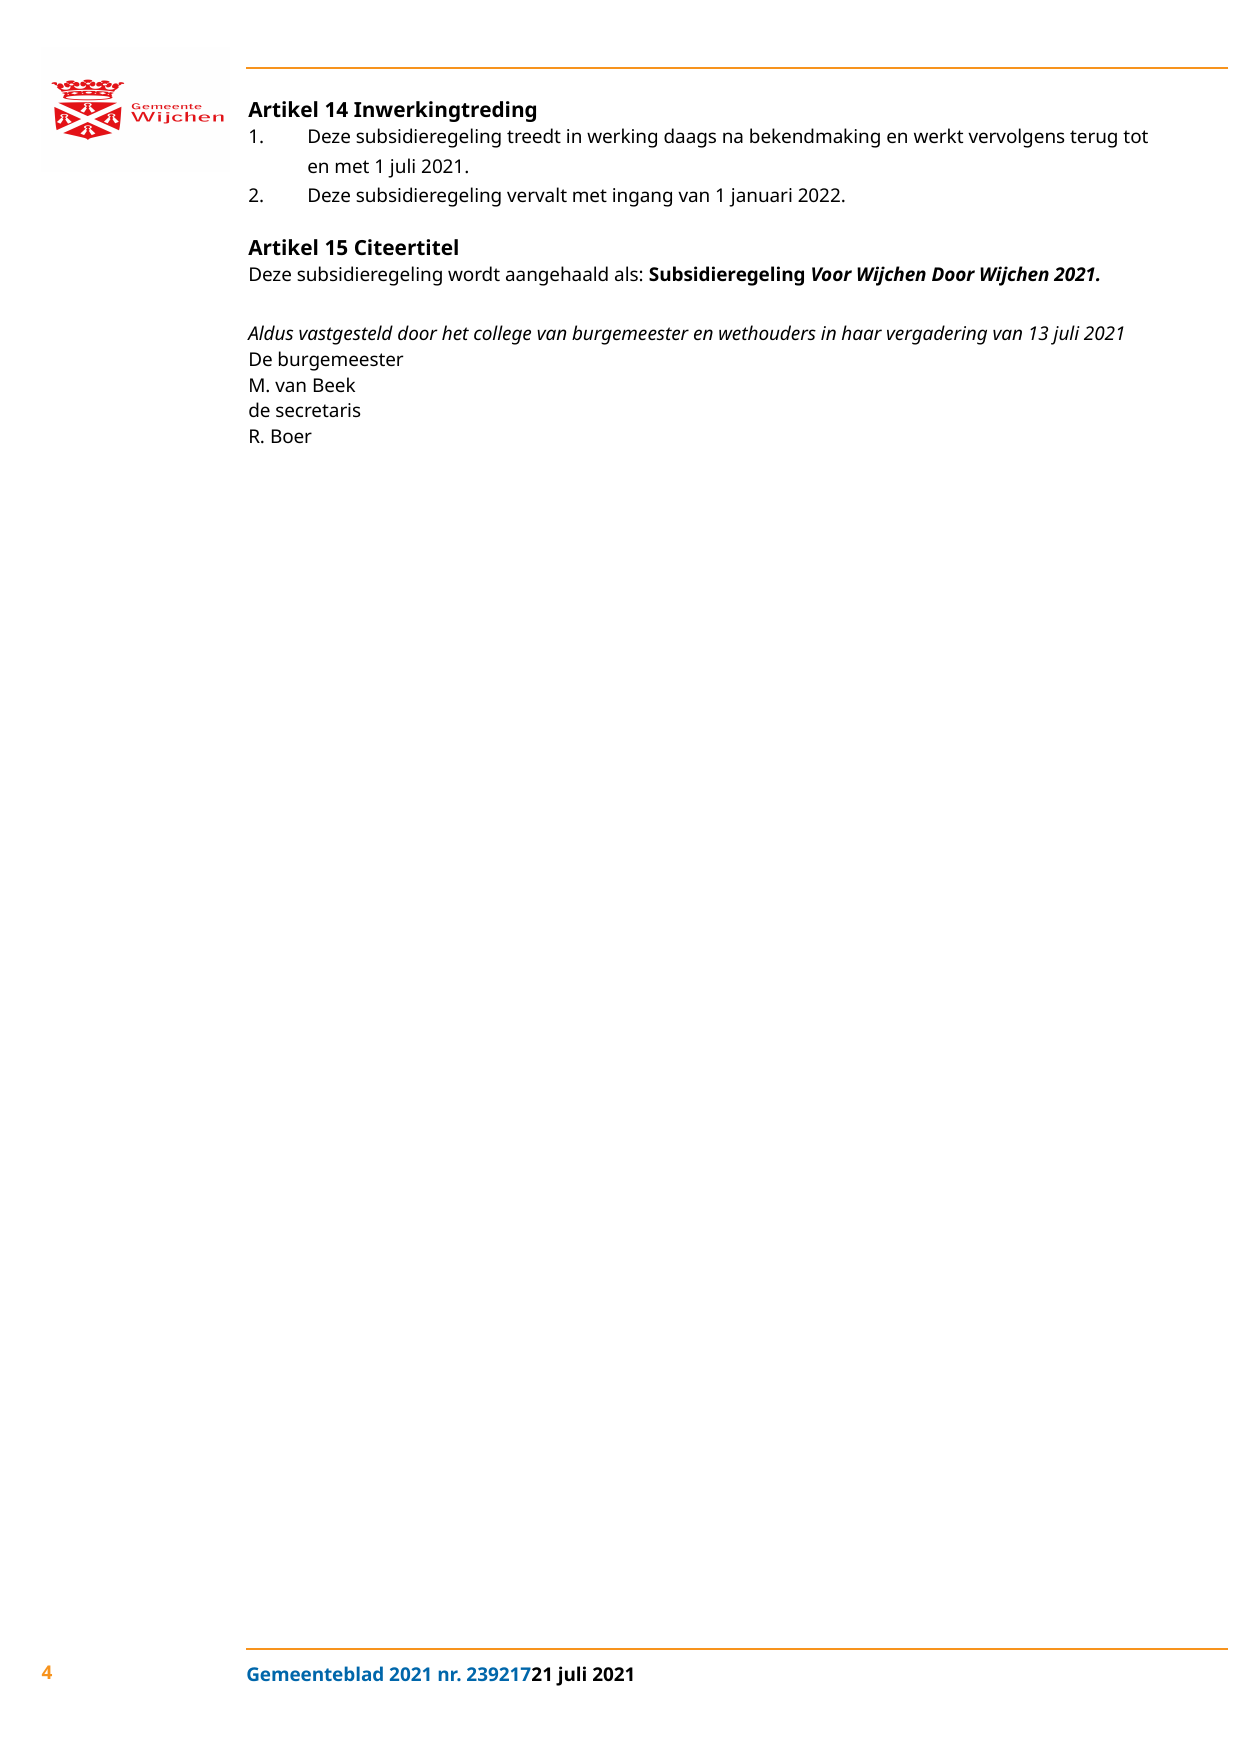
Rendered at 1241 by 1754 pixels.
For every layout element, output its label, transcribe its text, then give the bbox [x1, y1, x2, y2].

picture [41, 47, 231, 172]
list Deze subsidieregeling treedt in werking daags na bekendmaking en werkt vervolgens terug tot en met 1 juli 2021. [248, 123, 1152, 178]
text de secretaris [248, 398, 1152, 423]
list Deze subsidieregeling vervalt met ingang van 1 januari 2022. [248, 182, 1152, 208]
text Artikel 14 Inwerkingtreding [248, 95, 1152, 123]
text R. Boer [248, 423, 1152, 449]
text Deze subsidieregeling wordt aangehaald als: Subsidieregeling Voor Wijchen Door Wijchen 2021. [248, 261, 1152, 287]
text Artikel 15 Citeertitel [248, 233, 1152, 261]
text Aldus vastgesteld door het college van burgemeester en wethouders in haar vergadering van 13 juli 2021 [248, 320, 1152, 346]
text M. van Beek [248, 372, 1152, 398]
text De burgemeester [248, 346, 1152, 372]
